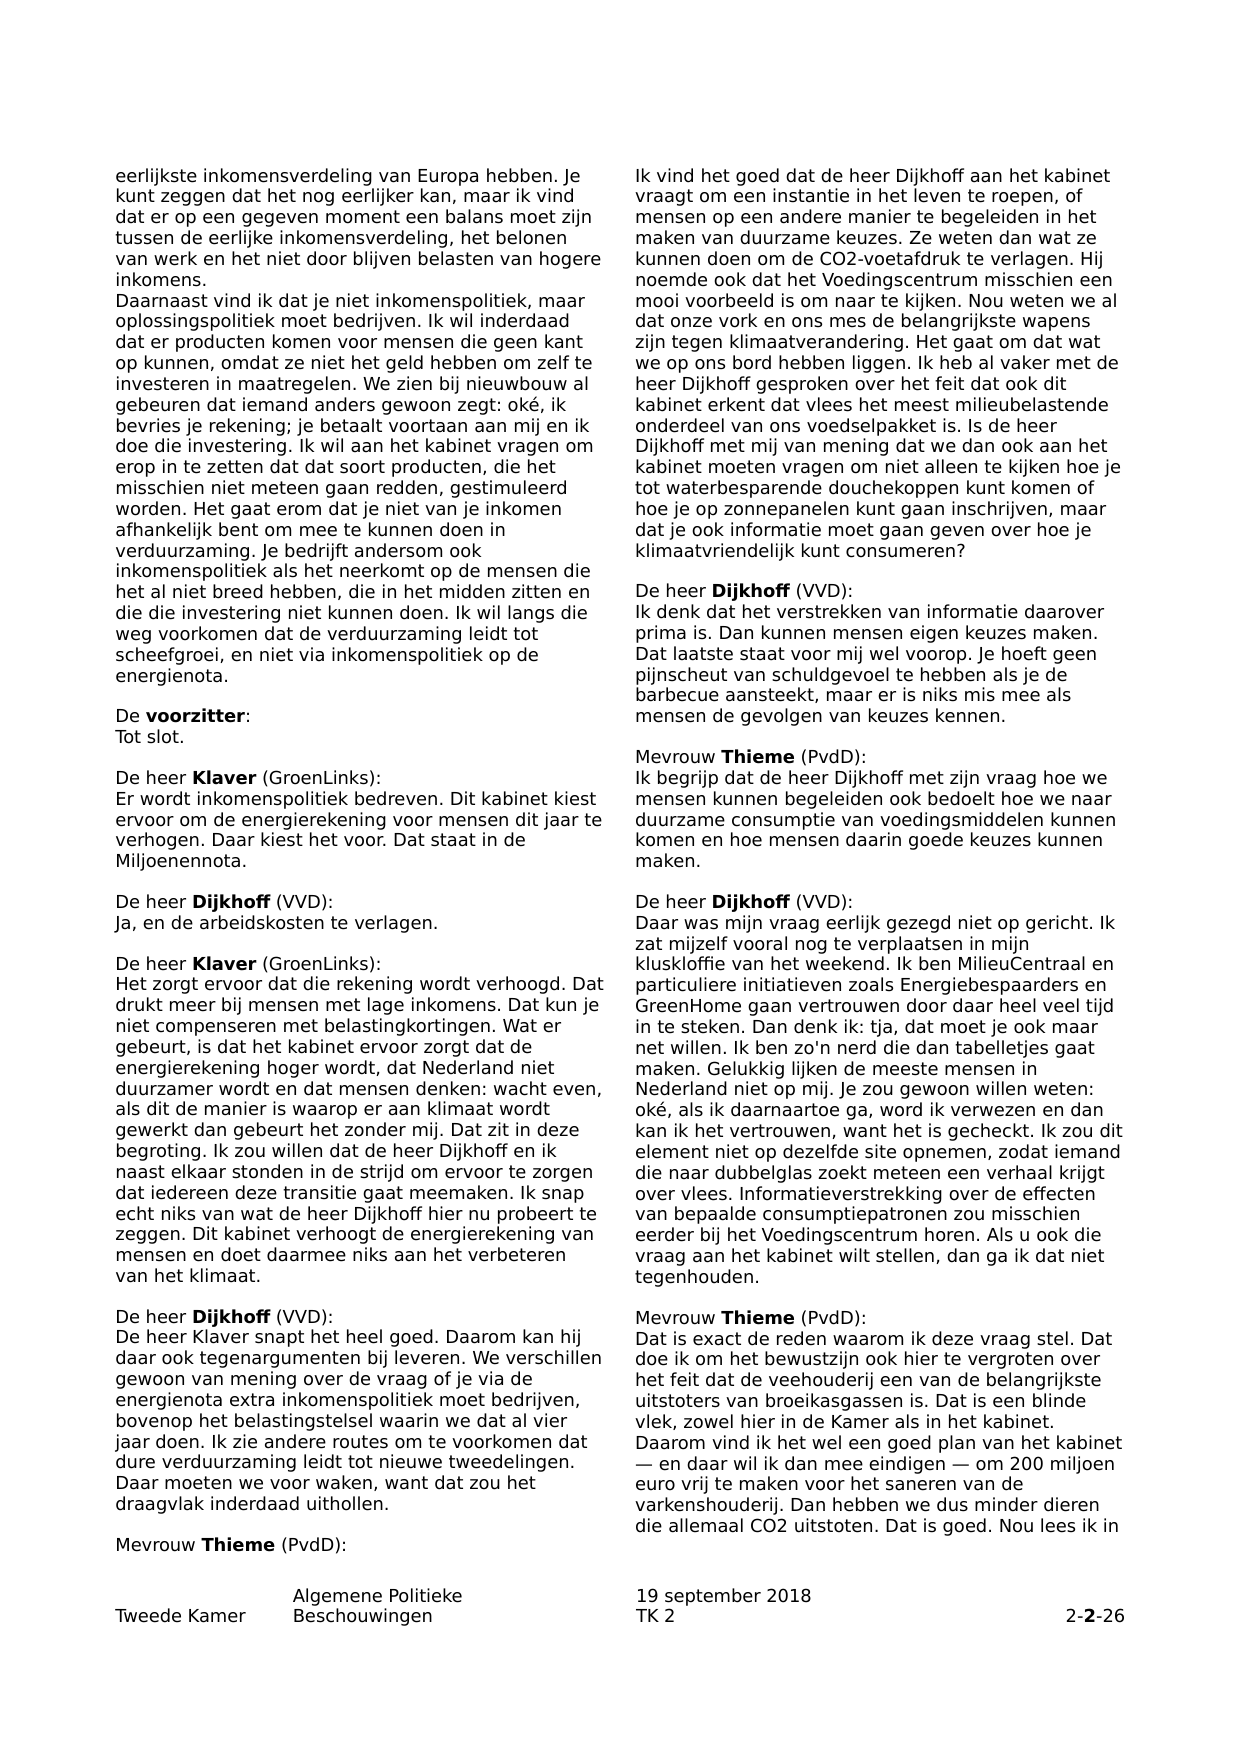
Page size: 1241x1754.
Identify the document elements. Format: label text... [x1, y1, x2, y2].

text De heer Dijkhoff (VVD): [635, 581, 1125, 602]
text Dat is exact de reden waarom ik deze vraag stel. Dat doe ik om het bewustzijn ook hier te vergroten over het feit dat de veehouderij een van de belangrijkste uitstoters van broeikasgassen is. Dat is een blinde vlek, zowel hier in de Kamer als in het kabinet. Daarom vind ik het wel een goed plan van het kabinet — en daar wil ik dan mee eindigen — om 200 miljoen euro vrij te maken voor het saneren van de varkenshouderij. Dan hebben we dus minder dieren die allemaal CO2 uitstoten. Dat is goed. Nou lees ik in [635, 1328, 1125, 1537]
text Mevrouw Thieme (PvdD): [115, 1535, 605, 1556]
text Ja, en de arbeidskosten te verlagen. [115, 912, 605, 933]
text De heer Klaver (GroenLinks): [115, 953, 605, 974]
text De heer Dijkhoff (VVD): [115, 1307, 605, 1327]
text De heer Dijkhoff (VVD): [115, 892, 605, 912]
text Ik vind het goed dat de heer Dijkhoff aan het kabinet vraagt om een instantie in het leven te roepen, of mensen op een andere manier te begeleiden in het maken van duurzame keuzes. Ze weten dan wat ze kunnen doen om de CO2-voetafdruk te verlagen. Hij noemde ook dat het Voedingscentrum misschien een mooi voorbeeld is om naar te kijken. Nou weten we al dat onze vork en ons mes de belangrijkste wapens zijn tegen klimaatverandering. Het gaat om dat wat we op ons bord hebben liggen. Ik heb al vaker met de heer Dijkhoff gesproken over het feit dat ook dit kabinet erkent dat vlees het meest milieubelastende onderdeel van ons voedselpakket is. Is de heer Dijkhoff met mij van mening dat we dan ook aan het kabinet moeten vragen om niet alleen te kijken hoe je tot waterbesparende douchekoppen kunt komen of hoe je op zonnepanelen kunt gaan inschrijven, maar dat je ook informatie moet gaan geven over hoe je klimaatvriendelijk kunt consumeren? [635, 165, 1125, 561]
text Daarnaast vind ik dat je niet inkomenspolitiek, maar oplossingspolitiek moet bedrijven. Ik wil inderdaad dat er producten komen voor mensen die geen kant op kunnen, omdat ze niet het geld hebben om zelf te investeren in maatregelen. We zien bij nieuwbouw al gebeuren dat iemand anders gewoon zegt: oké, ik bevries je rekening; je betaalt voortaan aan mij en ik doe die investering. Ik wil aan het kabinet vragen om erop in te zetten dat dat soort producten, die het misschien niet meteen gaan redden, gestimuleerd worden. Het gaat erom dat je niet van je inkomen afhankelijk bent om mee te kunnen doen in verduurzaming. Je bedrijft andersom ook inkomenspolitiek als het neerkomt op de mensen die het al niet breed hebben, die in het midden zitten en die die investering niet kunnen doen. Ik wil langs die weg voorkomen dat de verduurzaming leidt tot scheefgroei, en niet via inkomenspolitiek op de energienota. [115, 290, 605, 686]
text Daar was mijn vraag eerlijk gezegd niet op gericht. Ik zat mijzelf vooral nog te verplaatsen in mijn kluskloffie van het weekend. Ik ben MilieuCentraal en particuliere initiatieven zoals Energiebespaarders en GreenHome gaan vertrouwen door daar heel veel tijd in te steken. Dan denk ik: tja, dat moet je ook maar net willen. Ik ben zo'n nerd die dan tabelletjes gaat maken. Gelukkig lijken de meeste mensen in Nederland niet op mij. Je zou gewoon willen weten: oké, als ik daarnaartoe ga, word ik verwezen en dan kan ik het vertrouwen, want het is gecheckt. Ik zou dit element niet op dezelfde site opnemen, zodat iemand die naar dubbelglas zoekt meteen een verhaal krijgt over vlees. Informatieverstrekking over de effecten van bepaalde consumptiepatronen zou misschien eerder bij het Voedingscentrum horen. Als u ook die vraag aan het kabinet wilt stellen, dan ga ik dat niet tegenhouden. [635, 912, 1125, 1287]
text De voorzitter: [115, 706, 605, 727]
text Ik begrijp dat de heer Dijkhoff met zijn vraag hoe we mensen kunnen begeleiden ook bedoelt hoe we naar duurzame consumptie van voedingsmiddelen kunnen komen en hoe mensen daarin goede keuzes kunnen maken. [635, 768, 1125, 872]
text De heer Dijkhoff (VVD): [635, 892, 1125, 912]
text eerlijkste inkomensverdeling van Europa hebben. Je kunt zeggen dat het nog eerlijker kan, maar ik vind dat er op een gegeven moment een balans moet zijn tussen de eerlijke inkomensverdeling, het belonen van werk en het niet door blijven belasten van hogere inkomens. [115, 165, 605, 290]
text Tot slot. [115, 727, 605, 748]
text Mevrouw Thieme (PvdD): [635, 1307, 1125, 1328]
text De heer Klaver snapt het heel goed. Daarom kan hij daar ook tegenargumenten bij leveren. We verschillen gewoon van mening over de vraag of je via de energienota extra inkomenspolitiek moet bedrijven, bovenop het belastingstelsel waarin we dat al vier jaar doen. Ik zie andere routes om te voorkomen dat dure verduurzaming leidt tot nieuwe tweedelingen. Daar moeten we voor waken, want dat zou het draagvlak inderdaad uithollen. [115, 1327, 605, 1515]
text Mevrouw Thieme (PvdD): [635, 747, 1125, 768]
text Het zorgt ervoor dat die rekening wordt verhoogd. Dat drukt meer bij mensen met lage inkomens. Dat kun je niet compenseren met belastingkortingen. Wat er gebeurt, is dat het kabinet ervoor zorgt dat de energierekening hoger wordt, dat Nederland niet duurzamer wordt en dat mensen denken: wacht even, als dit de manier is waarop er aan klimaat wordt gewerkt dan gebeurt het zonder mij. Dat zit in deze begroting. Ik zou willen dat de heer Dijkhoff en ik naast elkaar stonden in de strijd om ervoor te zorgen dat iedereen deze transitie gaat meemaken. Ik snap echt niks van wat de heer Dijkhoff hier nu probeert te zeggen. Dit kabinet verhoogt de energierekening van mensen en doet daarmee niks aan het verbeteren van het klimaat. [115, 974, 605, 1287]
text Er wordt inkomenspolitiek bedreven. Dit kabinet kiest ervoor om de energierekening voor mensen dit jaar te verhogen. Daar kiest het voor. Dat staat in de Miljoenennota. [115, 788, 605, 872]
text Ik denk dat het verstrekken van informatie daarover prima is. Dan kunnen mensen eigen keuzes maken. Dat laatste staat voor mij wel voorop. Je hoeft geen pijnscheut van schuldgevoel te hebben als je de barbecue aansteekt, maar er is niks mis mee als mensen de gevolgen van keuzes kennen. [635, 602, 1125, 727]
text De heer Klaver (GroenLinks): [115, 768, 605, 788]
